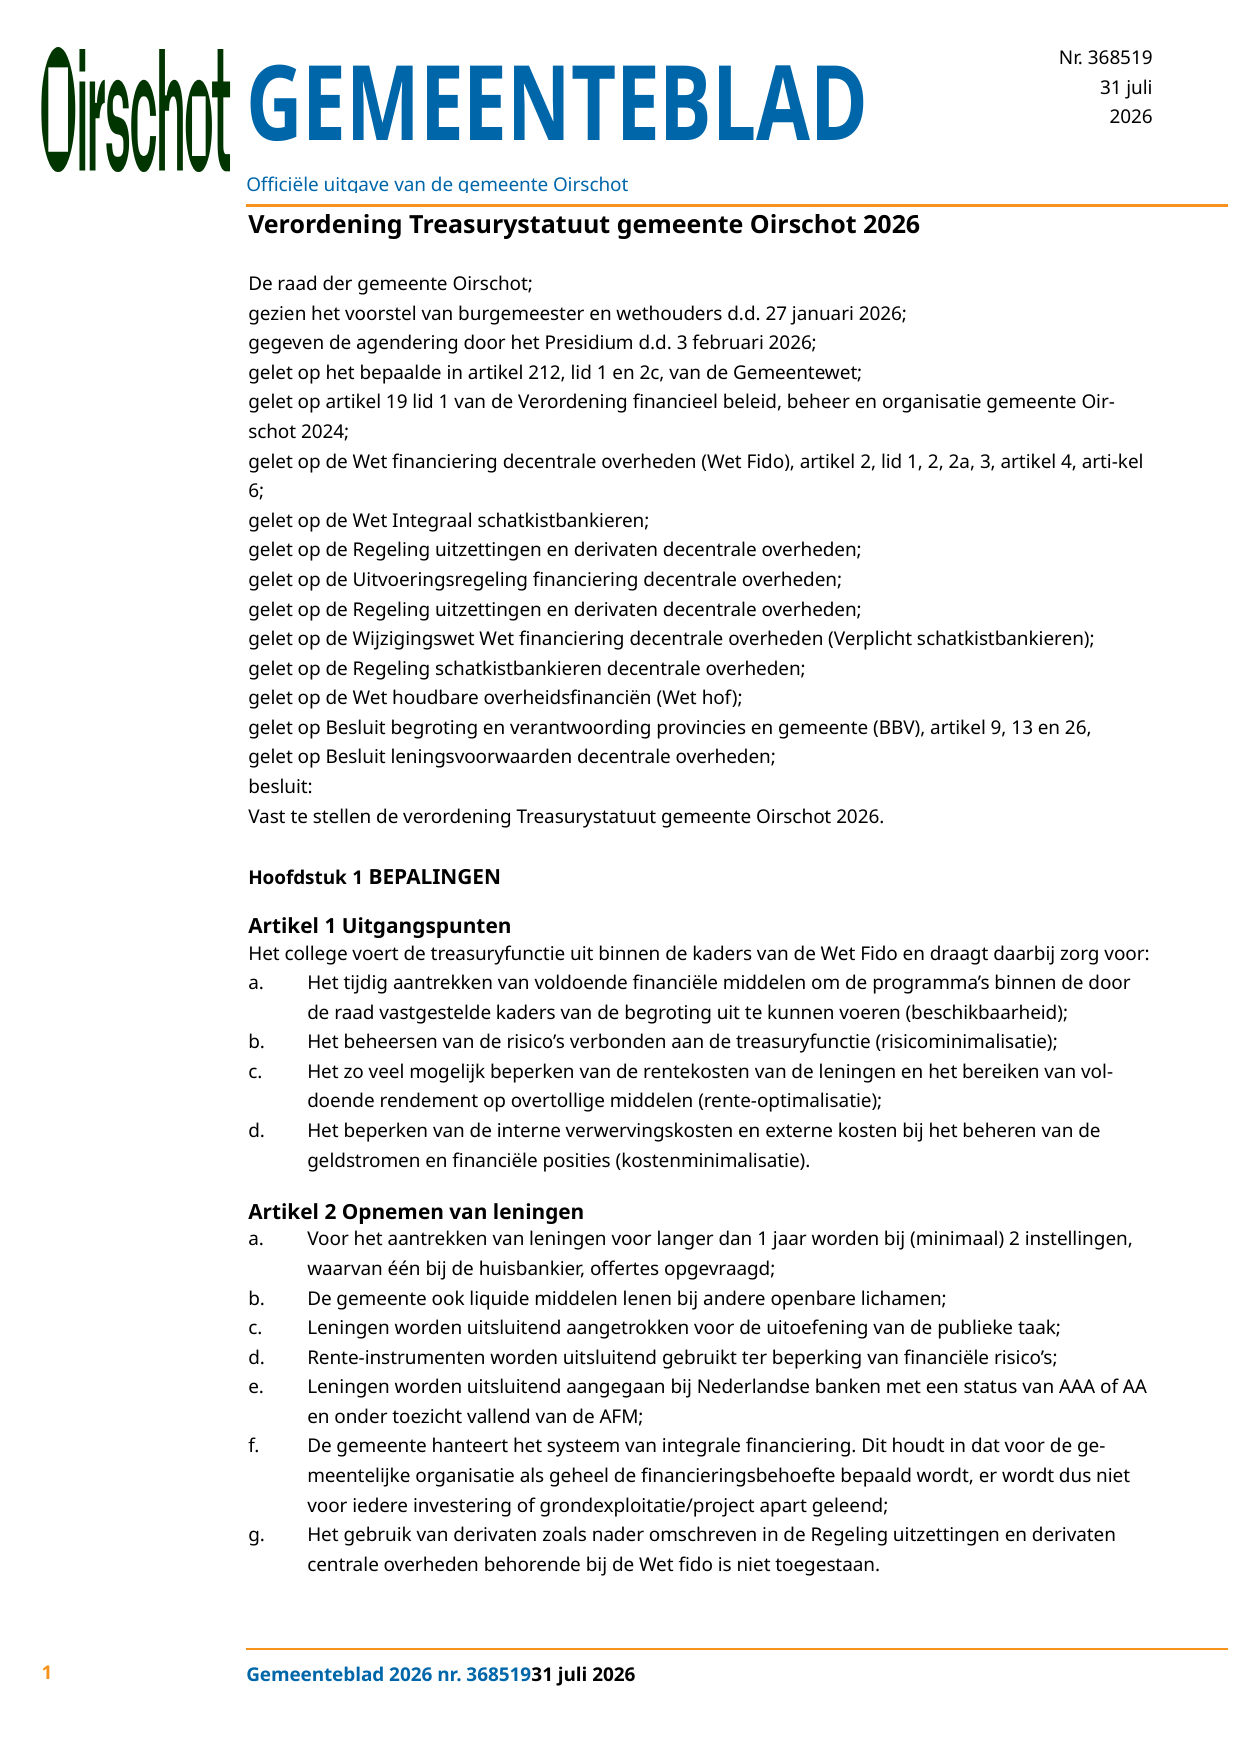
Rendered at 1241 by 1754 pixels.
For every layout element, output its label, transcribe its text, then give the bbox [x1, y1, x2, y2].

list De gemeente ook liquide middelen lenen bij andere openbare lichamen; [248, 1285, 1152, 1311]
text gelet op de Wet Integraal schatkistbankieren; [248, 507, 1152, 533]
text gelet op de Wijzigingswet Wet financiering decentrale overheden (Verplicht schatkistbankieren); [248, 625, 1152, 651]
text gezien het voorstel van burgemeester en wethouders d.d. 27 januari 2026; [248, 300, 1152, 326]
text gelet op de Regeling schatkistbankieren decentrale overheden; [248, 655, 1152, 681]
list Het zo veel mogelijk beperken van de rentekosten van de leningen en het bereiken van vol-doende rendement op overtollige middelen (rente-optimalisatie); [248, 1058, 1152, 1113]
list Het gebruik van derivaten zoals nader omschreven in de Regeling uitzettingen en derivaten centrale overheden behorende bij de Wet fido is niet toegestaan. [248, 1521, 1152, 1577]
text gelet op de Uitvoeringsregeling financiering decentrale overheden; [248, 566, 1152, 592]
list Het beheersen van de risico’s verbonden aan de treasuryfunctie (risicominimalisatie); [248, 1028, 1152, 1054]
text Het college voert de treasuryfunctie uit binnen de kaders van de Wet Fido en draagt daarbij zorg voor: [248, 940, 1152, 965]
text gelet op de Wet financiering decentrale overheden (Wet Fido), artikel 2, lid 1, 2, 2a, 3, artikel 4, arti-kel 6; [248, 448, 1152, 503]
picture [41, 47, 231, 172]
list Leningen worden uitsluitend aangetrokken voor de uitoefening van de publieke taak; [248, 1314, 1152, 1340]
text gelet op artikel 19 lid 1 van de Verordening financieel beleid, beheer en organisatie gemeente Oir-schot 2024; [248, 389, 1152, 444]
text Artikel 2 Opnemen van leningen [248, 1197, 1152, 1226]
list Het tijdig aantrekken van voldoende financiële middelen om de programma’s binnen de door de raad vastgestelde kaders van de begroting uit te kunnen voeren (beschikbaarheid); [248, 969, 1152, 1024]
text Hoofdstuk 1 BEPALINGEN [248, 862, 1152, 890]
text Verordening Treasurystatuut gemeente Oirschot 2026 [248, 207, 1152, 241]
text Vast te stellen de verordening Treasurystatuut gemeente Oirschot 2026. [248, 803, 1152, 828]
text gelet op de Wet houdbare overheidsfinanciën (Wet hof); [248, 684, 1152, 710]
list Leningen worden uitsluitend aangegaan bij Nederlandse banken met een status van AAA of AA en onder toezicht vallend van de AFM; [248, 1373, 1152, 1429]
list Het beperken van de interne verwervingskosten en externe kosten bij het beheren van de geldstromen en financiële posities (kostenminimalisatie). [248, 1117, 1152, 1172]
text De raad der gemeente Oirschot; [248, 270, 1152, 296]
list De gemeente hanteert het systeem van integrale financiering. Dit houdt in dat voor de ge-meentelijke organisatie als geheel de financieringsbehoefte bepaald wordt, er wordt dus niet voor iedere investering of grondexploitatie/project apart geleend; [248, 1433, 1152, 1518]
list Voor het aantrekken van leningen voor langer dan 1 jaar worden bij (minimaal) 2 instellingen, waarvan één bij de huisbankier, offertes opgevraagd; [248, 1226, 1152, 1281]
text gelet op Besluit leningsvoorwaarden decentrale overheden; [248, 744, 1152, 769]
text gelet op de Regeling uitzettingen en derivaten decentrale overheden; [248, 596, 1152, 621]
text besluit: [248, 773, 1152, 799]
text Artikel 1 Uitgangspunten [248, 911, 1152, 940]
text gelet op Besluit begroting en verantwoording provincies en gemeente (BBV), artikel 9, 13 en 26, [248, 714, 1152, 740]
text gelet op het bepaalde in artikel 212, lid 1 en 2c, van de Gemeentewet; [248, 359, 1152, 385]
text gelet op de Regeling uitzettingen en derivaten decentrale overheden; [248, 537, 1152, 562]
text gegeven de agendering door het Presidium d.d. 3 februari 2026; [248, 329, 1152, 355]
list Rente-instrumenten worden uitsluitend gebruikt ter beperking van financiële risico’s; [248, 1344, 1152, 1370]
